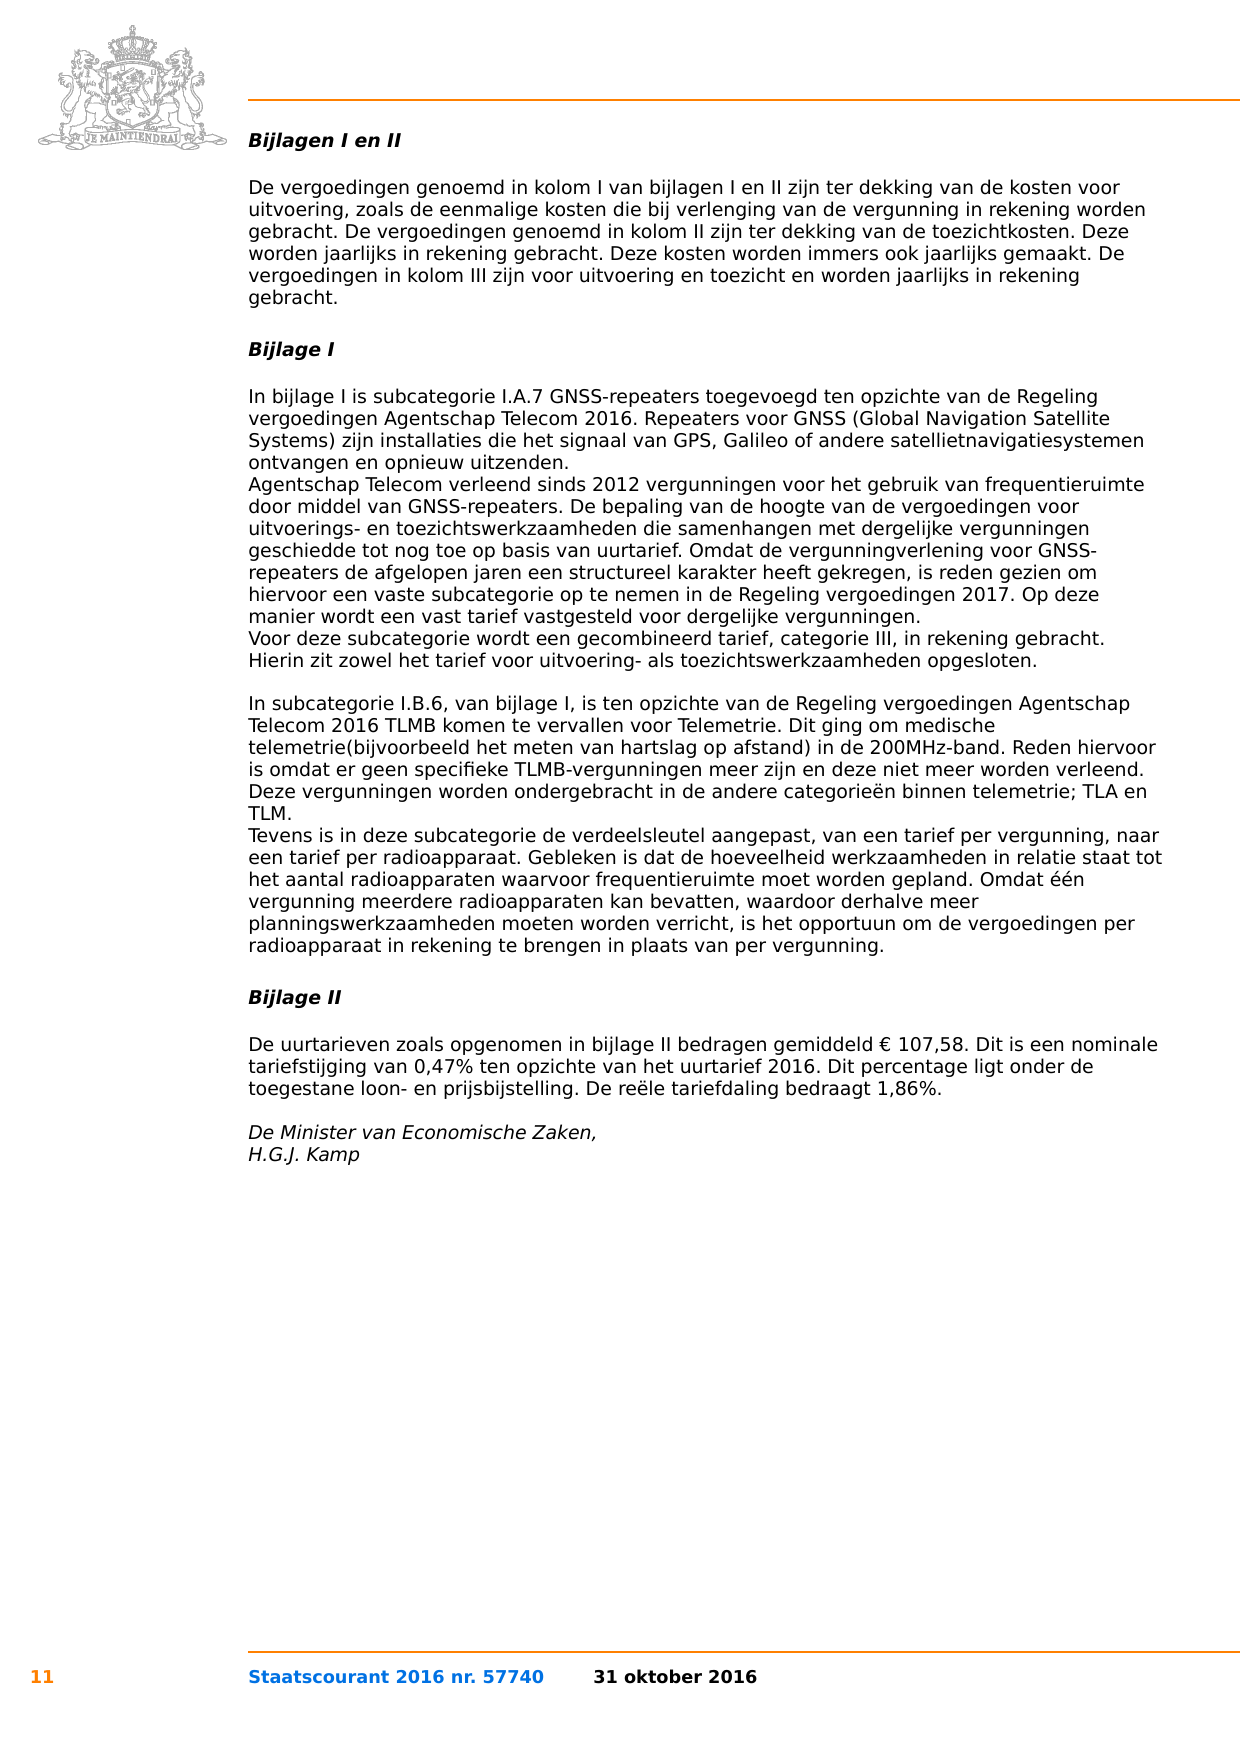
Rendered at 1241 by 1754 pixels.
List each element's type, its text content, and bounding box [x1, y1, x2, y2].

subtitle Bijlagen I en II [248, 130, 1163, 152]
text De Minister van Economische Zaken, H.G.J. Kamp [248, 1122, 1163, 1166]
text Agentschap Telecom verleend sinds 2012 vergunningen voor het gebruik van frequentieruimte door middel van GNSS-repeaters. De bepaling van de hoogte van de vergoedingen voor uitvoerings- en toezichtswerkzaamheden die samenhangen met dergelijke vergunningen geschiedde tot nog toe op basis van uurtarief. Omdat de vergunningverlening voor GNSS-repeaters de afgelopen jaren een structureel karakter heeft gekregen, is reden gezien om hiervoor een vaste subcategorie op te nemen in de Regeling vergoedingen 2017. Op deze manier wordt een vast tarief vastgesteld voor dergelijke vergunningen. [248, 474, 1163, 627]
text De vergoedingen genoemd in kolom I van bijlagen I en II zijn ter dekking van de kosten voor uitvoering, zoals de eenmalige kosten die bij verlenging van de vergunning in rekening worden gebracht. De vergoedingen genoemd in kolom II zijn ter dekking van de toezichtkosten. Deze worden jaarlijks in rekening gebracht. Deze kosten worden immers ook jaarlijks gemaakt. De vergoedingen in kolom III zijn voor uitvoering en toezicht en worden jaarlijks in rekening gebracht. [248, 177, 1163, 309]
text In bijlage I is subcategorie I.A.7 GNSS-repeaters toegevoegd ten opzichte van de Regeling vergoedingen Agentschap Telecom 2016. Repeaters voor GNSS (Global Navigation Satellite Systems) zijn installaties die het signaal van GPS, Galileo of andere satellietnavigatiesystemen ontvangen en opnieuw uitzenden. [248, 386, 1163, 474]
text De uurtarieven zoals opgenomen in bijlage II bedragen gemiddeld € 107,58. Dit is een nominale tariefstijging van 0,47% ten opzichte van het uurtarief 2016. Dit percentage ligt onder de toegestane loon- en prijsbijstelling. De reële tariefdaling bedraagt 1,86%. [248, 1034, 1163, 1100]
picture [38, 25, 227, 150]
text In subcategorie I.B.6, van bijlage I, is ten opzichte van de Regeling vergoedingen Agentschap Telecom 2016 TLMB komen te vervallen voor Telemetrie. Dit ging om medische telemetrie(bijvoorbeeld het meten van hartslag op afstand) in de 200MHz-band. Reden hiervoor is omdat er geen specifieke TLMB-vergunningen meer zijn en deze niet meer worden verleend. Deze vergunningen worden ondergebracht in de andere categorieën binnen telemetrie; TLA en TLM. [248, 693, 1163, 825]
subtitle Bijlage I [248, 339, 1163, 361]
text Voor deze subcategorie wordt een gecombineerd tarief, categorie III, in rekening gebracht. Hierin zit zowel het tarief voor uitvoering- als toezichtswerkzaamheden opgesloten. [248, 627, 1163, 671]
subtitle Bijlage II [248, 987, 1163, 1009]
text Tevens is in deze subcategorie de verdeelsleutel aangepast, van een tarief per vergunning, naar een tarief per radioapparaat. Gebleken is dat de hoeveelheid werkzaamheden in relatie staat tot het aantal radioapparaten waarvoor frequentieruimte moet worden gepland. Omdat één vergunning meerdere radioapparaten kan bevatten, waardoor derhalve meer planningswerkzaamheden moeten worden verricht, is het opportuun om de vergoedingen per radioapparaat in rekening te brengen in plaats van per vergunning. [248, 825, 1163, 957]
